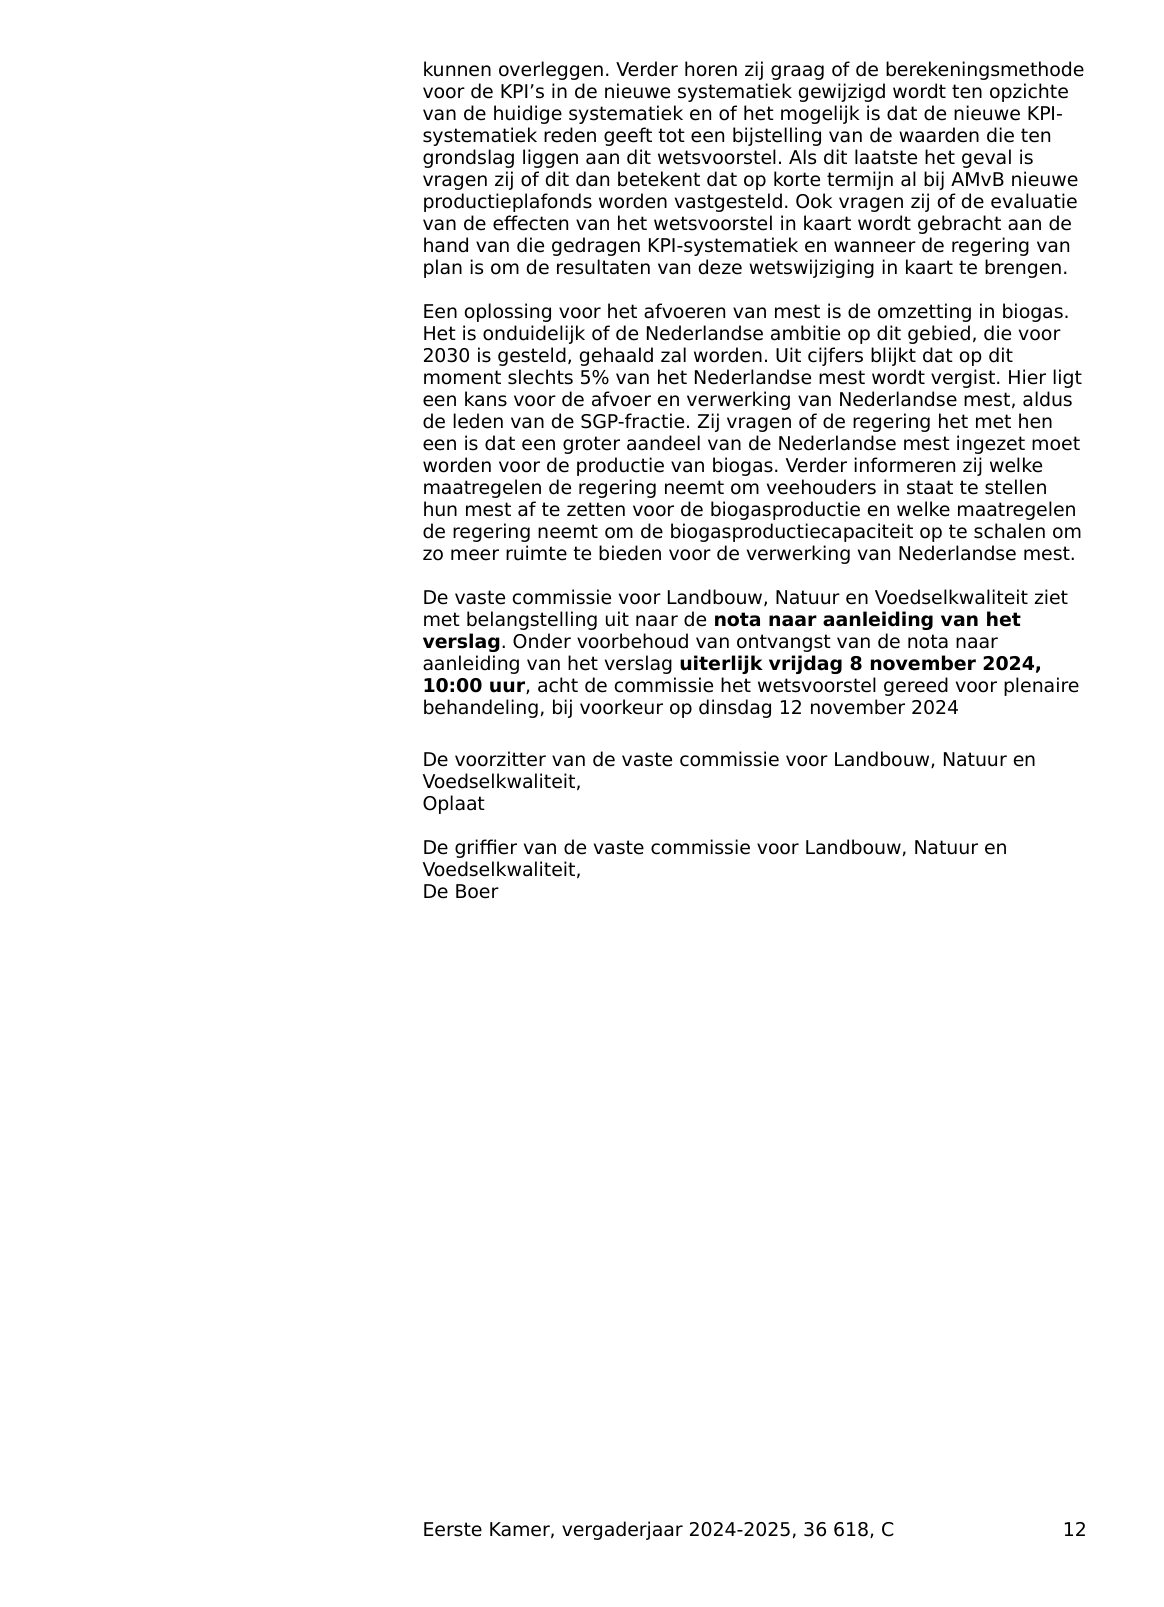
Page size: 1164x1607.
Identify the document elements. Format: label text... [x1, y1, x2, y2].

text De voorzitter van de vaste commissie voor Landbouw, Natuur en Voedselkwaliteit, Oplaat [422, 749, 1087, 815]
text De griffier van de vaste commissie voor Landbouw, Natuur en Voedselkwaliteit, De Boer [422, 837, 1087, 903]
text Een oplossing voor het afvoeren van mest is de omzetting in biogas. Het is onduidelijk of de Nederlandse ambitie op dit gebied, die voor 2030 is gesteld, gehaald zal worden. Uit cijfers blijkt dat op dit moment slechts 5% van het Nederlandse mest wordt vergist. Hier ligt een kans voor de afvoer en verwerking van Nederlandse mest, aldus de leden van de SGP-fractie. Zij vragen of de regering het met hen een is dat een groter aandeel van de Nederlandse mest ingezet moet worden voor de productie van biogas. Verder informeren zij welke maatregelen de regering neemt om veehouders in staat te stellen hun mest af te zetten voor de biogasproductie en welke maatregelen de regering neemt om de biogasproductiecapaciteit op te schalen om zo meer ruimte te bieden voor de verwerking van Nederlandse mest. [422, 301, 1087, 565]
text De vaste commissie voor Landbouw, Natuur en Voedselkwaliteit ziet met belangstelling uit naar de nota naar aanleiding van het verslag. Onder voorbehoud van ontvangst van de nota naar aanleiding van het verslag uiterlijk vrijdag 8 november 2024, 10:00 uur, acht de commissie het wetsvoorstel gereed voor plenaire behandeling, bij voorkeur op dinsdag 12 november 2024 [422, 587, 1087, 719]
text kunnen overleggen. Verder horen zij graag of de berekeningsmethode voor de KPI’s in de nieuwe systematiek gewijzigd wordt ten opzichte van de huidige systematiek en of het mogelijk is dat de nieuwe KPI-systematiek reden geeft tot een bijstelling van de waarden die ten grondslag liggen aan dit wetsvoorstel. Als dit laatste het geval is vragen zij of dit dan betekent dat op korte termijn al bij AMvB nieuwe productieplafonds worden vastgesteld. Ook vragen zij of de evaluatie van de effecten van het wetsvoorstel in kaart wordt gebracht aan de hand van die gedragen KPI-systematiek en wanneer de regering van plan is om de resultaten van deze wetswijziging in kaart te brengen. [422, 59, 1087, 279]
